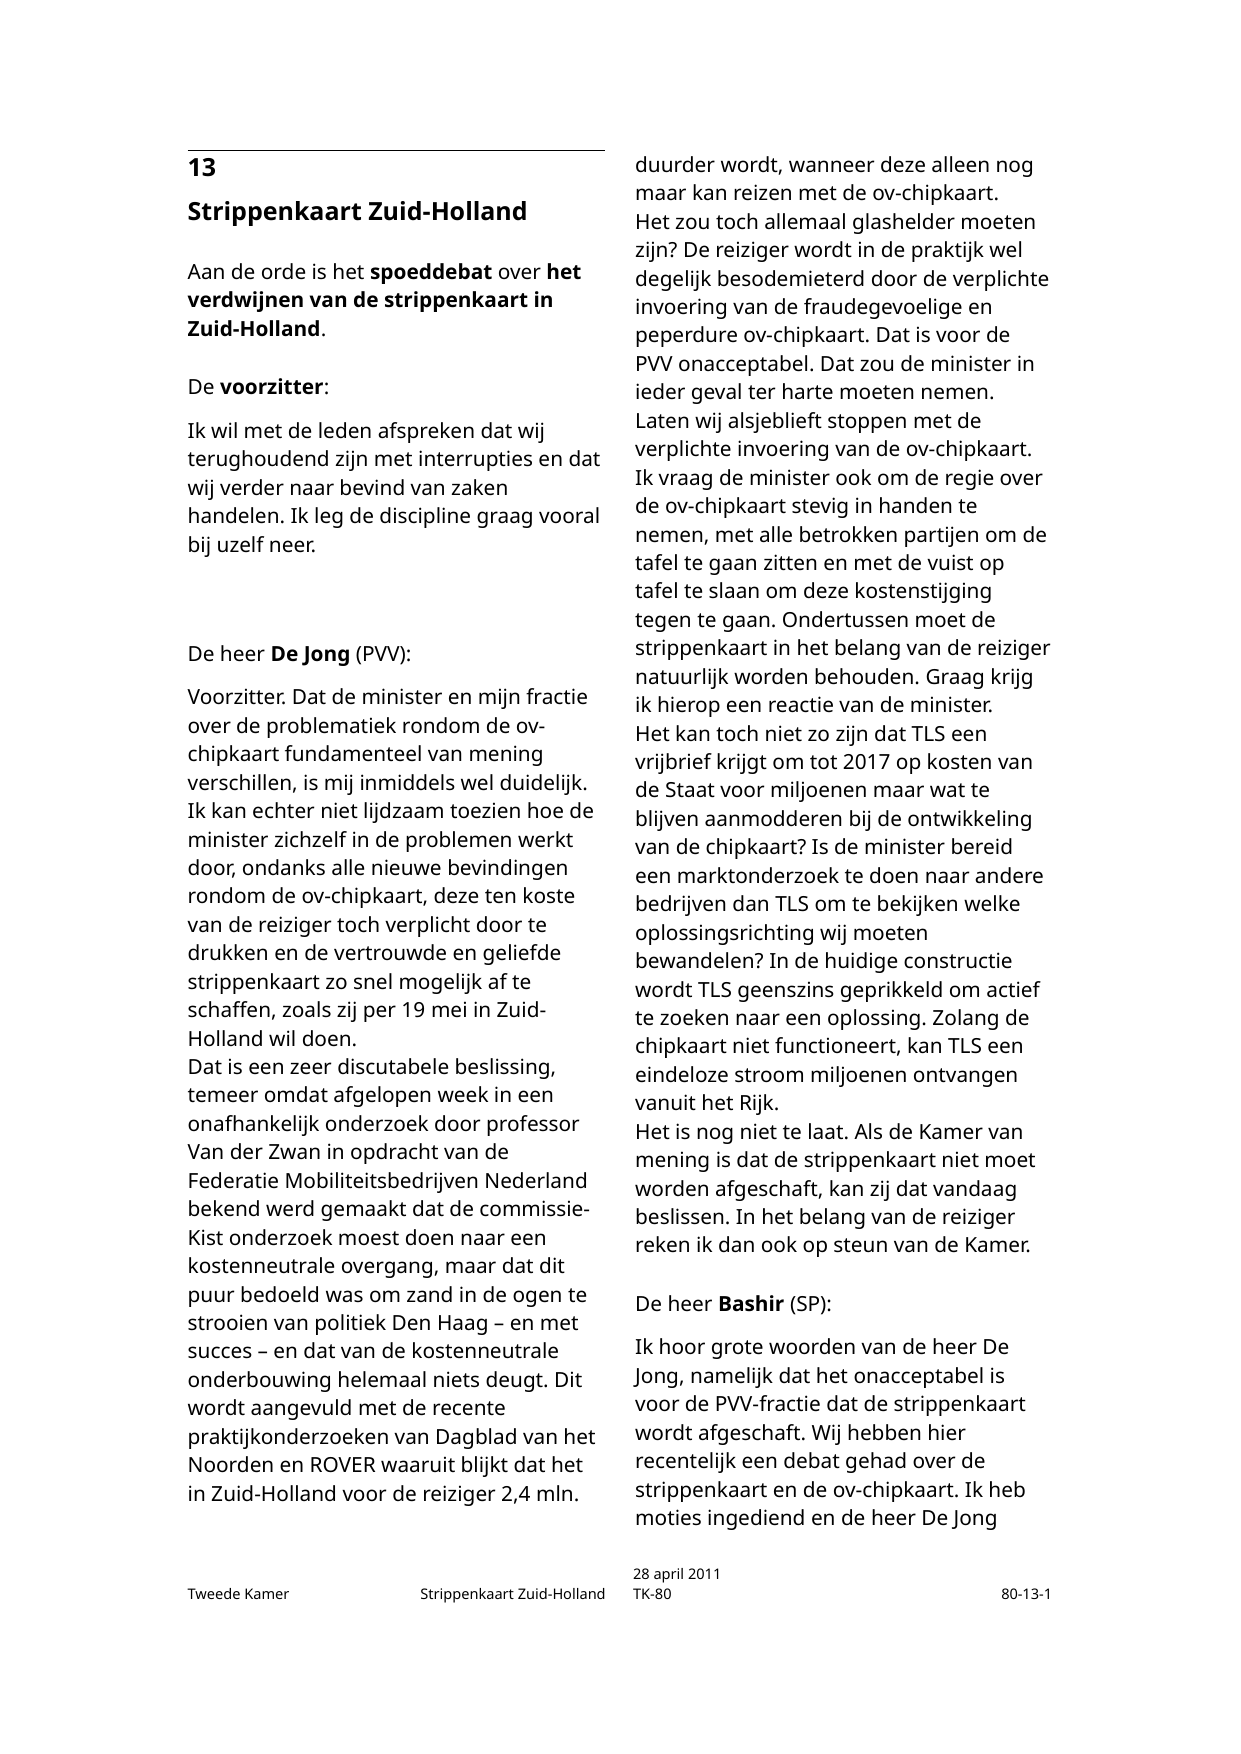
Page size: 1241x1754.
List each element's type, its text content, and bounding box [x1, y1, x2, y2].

text Het kan toch niet zo zijn dat TLS een vrijbrief krijgt om tot 2017 op kosten van de Staat voor miljoenen maar wat te blijven aanmodderen bij de ontwikkeling van de chipkaart? Is de minister bereid een marktonderzoek te doen naar andere bedrijven dan TLS om te bekijken welke oplossingsrichting wij moeten bewandelen? In de huidige constructie wordt TLS geenszins geprikkeld om actief te zoeken naar een oplossing. Zolang de chipkaart niet functioneert, kan TLS een eindeloze stroom miljoenen ontvangen vanuit het Rijk. [635, 719, 1053, 1117]
text Strippenkaart Zuid-Holland [187, 193, 605, 227]
text  [187, 588, 605, 617]
text Het zou toch allemaal glashelder moeten zijn? De reiziger wordt in de praktijk wel degelijk besodemieterd door de verplichte invoering van de fraudegevoelige en peperdure ov-chipkaart. Dat is voor de PVV onacceptabel. Dat zou de minister in ieder geval ter harte moeten nemen. Laten wij alsjeblieft stoppen met de verplichte invoering van de ov-chipkaart. [635, 207, 1053, 463]
text Ik hoor grote woorden van de heer De Jong, namelijk dat het onacceptabel is voor de PVV-fractie dat de strippenkaart wordt afgeschaft. Wij hebben hier recentelijk een debat gehad over de strippenkaart en de ov-chipkaart. Ik heb moties ingediend en de heer De Jong [635, 1332, 1053, 1532]
text Voorzitter. Dat de minister en mijn fractie over de problematiek rondom de ov-chipkaart fundamenteel van mening verschillen, is mij inmiddels wel duidelijk. Ik kan echter niet lijdzaam toezien hoe de minister zichzelf in de problemen werkt door, ondanks alle nieuwe bevindingen rondom de ov-chipkaart, deze ten koste van de reiziger toch verplicht door te drukken en de vertrouwde en geliefde strippenkaart zo snel mogelijk af te schaffen, zoals zij per 19 mei in Zuid-Holland wil doen. [187, 682, 605, 1052]
text De heer De Jong (PVV): [187, 639, 605, 667]
text De voorzitter: [187, 372, 605, 401]
text Ik vraag de minister ook om de regie over de ov-chipkaart stevig in handen te nemen, met alle betrokken partijen om de tafel te gaan zitten en met de vuist op tafel te slaan om deze kostenstijging tegen te gaan. Ondertussen moet de strippenkaart in het belang van de reiziger natuurlijk worden behouden. Graag krijg ik hierop een reactie van de minister. [635, 463, 1053, 719]
text Ik wil met de leden afspreken dat wij terughoudend zijn met interrupties en dat wij verder naar bevind van zaken handelen. Ik leg de discipline graag vooral bij uzelf neer. [187, 416, 605, 558]
text 13 [187, 151, 605, 184]
text De heer Bashir (SP): [635, 1289, 1053, 1317]
text Het is nog niet te laat. Als de Kamer van mening is dat de strippenkaart niet moet worden afgeschaft, kan zij dat vandaag beslissen. In het belang van de reiziger reken ik dan ook op steun van de Kamer. [635, 1117, 1053, 1259]
text duurder wordt, wanneer deze alleen nog maar kan reizen met de ov-chipkaart. [635, 150, 1053, 207]
text Dat is een zeer discutabele beslissing, temeer omdat afgelopen week in een onafhankelijk onderzoek door professor Van der Zwan in opdracht van de Federatie Mobiliteitsbedrijven Nederland bekend werd gemaakt dat de commissie-Kist onderzoek moest doen naar een kostenneutrale overgang, maar dat dit puur bedoeld was om zand in de ogen te strooien van politiek Den Haag – en met succes – en dat van de kostenneutrale onderbouwing helemaal niets deugt. Dit wordt aangevuld met de recente praktijkonderzoeken van Dagblad van het Noorden en ROVER waaruit blijkt dat het in Zuid-Holland voor de reiziger 2,4 mln. [187, 1052, 605, 1507]
text Aan de orde is het spoeddebat over het verdwijnen van de strippenkaart in Zuid-Holland. [187, 257, 605, 342]
